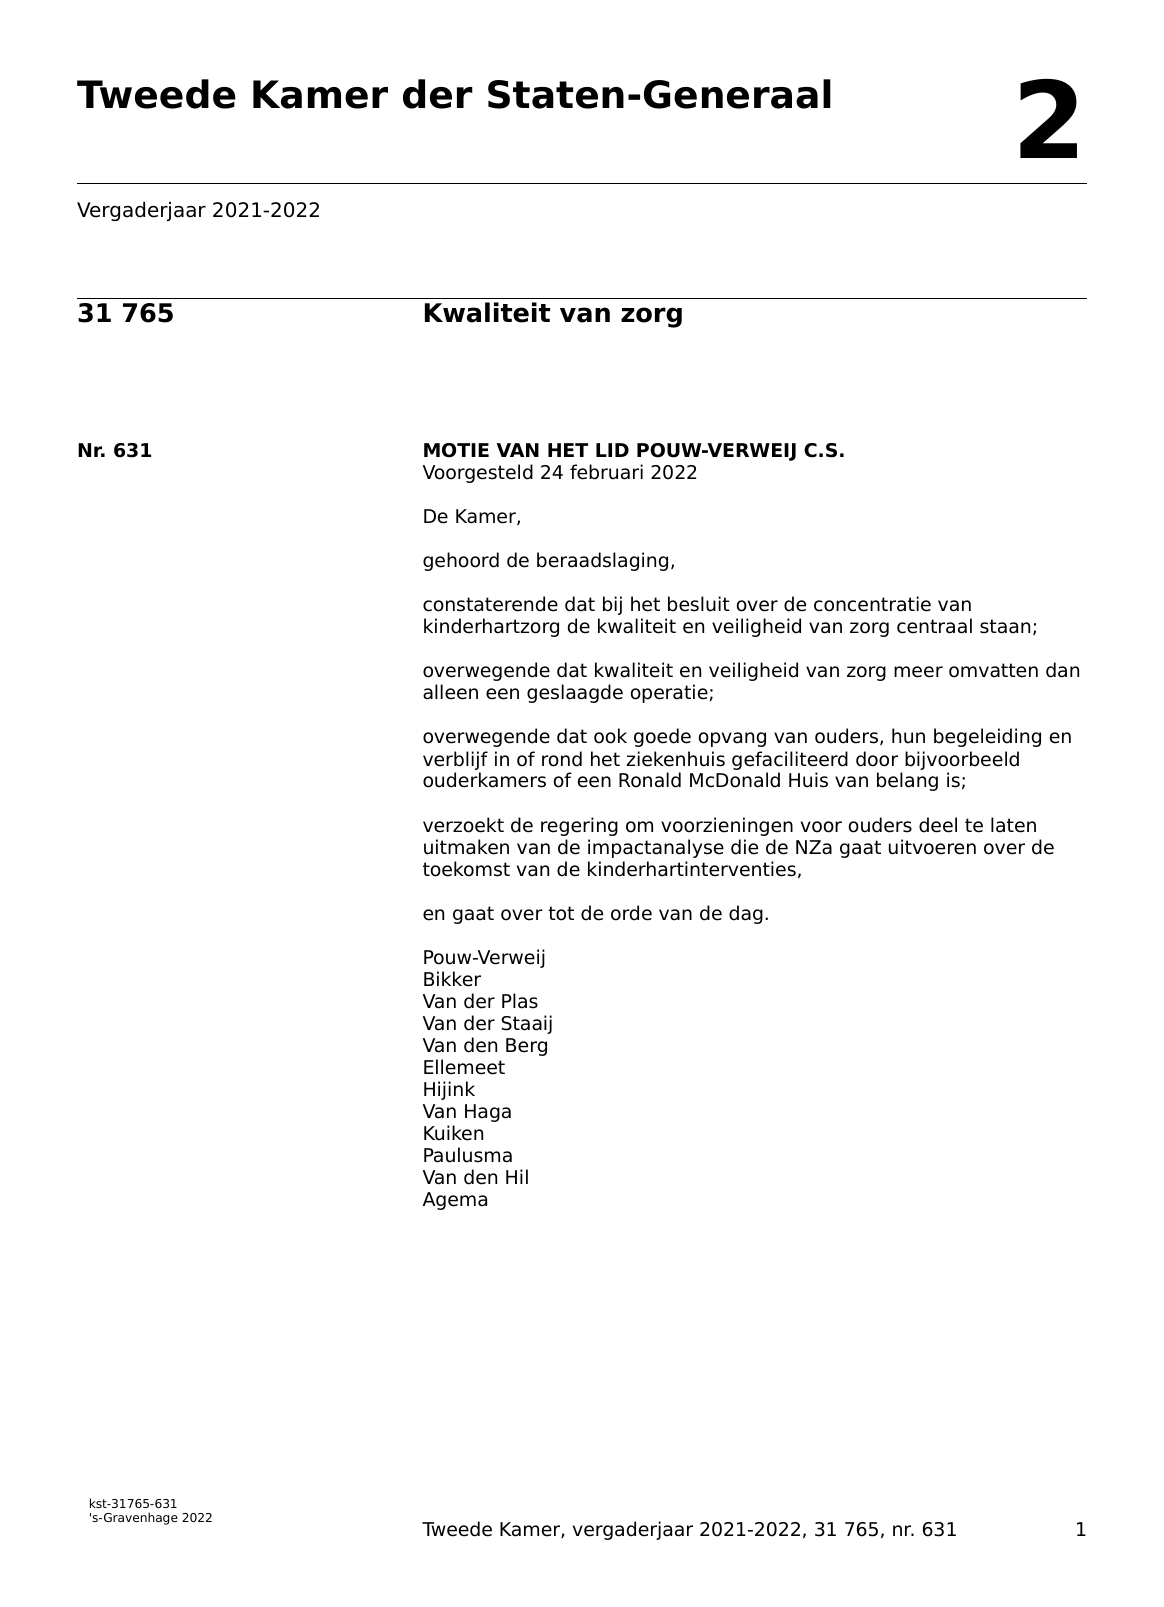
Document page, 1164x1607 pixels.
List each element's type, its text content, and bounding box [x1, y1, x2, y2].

text Van den Berg [422, 1035, 1087, 1057]
text Van den Hil [422, 1167, 1087, 1189]
text gehoord de beraadslaging, [422, 550, 1087, 572]
text 's-Gravenhage 2022 [88, 1511, 323, 1525]
text Voorgesteld 24 februari 2022 [422, 462, 1087, 484]
text overwegende dat kwaliteit en veiligheid van zorg meer omvatten dan alleen een geslaagde operatie; [422, 660, 1087, 704]
text constaterende dat bij het besluit over de concentratie van kinderhartzorg de kwaliteit en veiligheid van zorg centraal staan; [422, 594, 1087, 638]
text en gaat over tot de orde van de dag. [422, 903, 1087, 925]
text De Kamer, [422, 506, 1087, 528]
text Bikker [422, 969, 1087, 991]
text Hijink [422, 1079, 1087, 1101]
text Ellemeet [422, 1057, 1087, 1079]
text kst-31765-631 [88, 1497, 323, 1511]
text overwegende dat ook goede opvang van ouders, hun begeleiding en verblijf in of rond het ziekenhuis gefaciliteerd door bijvoorbeeld ouderkamers of een Ronald McDonald Huis van belang is; [422, 726, 1087, 792]
text Kuiken [422, 1123, 1087, 1145]
subtitle 31 765 Kwaliteit van zorg [77, 299, 1087, 329]
table_header Tweede Kamer der Staten-Generaal [77, 59, 886, 183]
subtitle Nr. 631 MOTIE VAN HET LID POUW-VERWEIJ C.S. [77, 440, 1087, 462]
text Van der Staaij [422, 1013, 1087, 1035]
table_cell Vergaderjaar 2021-2022 [77, 184, 1087, 298]
text Van der Plas [422, 991, 1087, 1013]
text Paulusma [422, 1145, 1087, 1167]
text Van Haga [422, 1101, 1087, 1123]
text Pouw-Verweij [422, 947, 1087, 969]
text verzoekt de regering om voorzieningen voor ouders deel te laten uitmaken van de impactanalyse die de NZa gaat uitvoeren over de toekomst van de kinderhartinterventies, [422, 814, 1087, 881]
text Agema [422, 1189, 1087, 1211]
table_header 2 [886, 59, 1087, 183]
